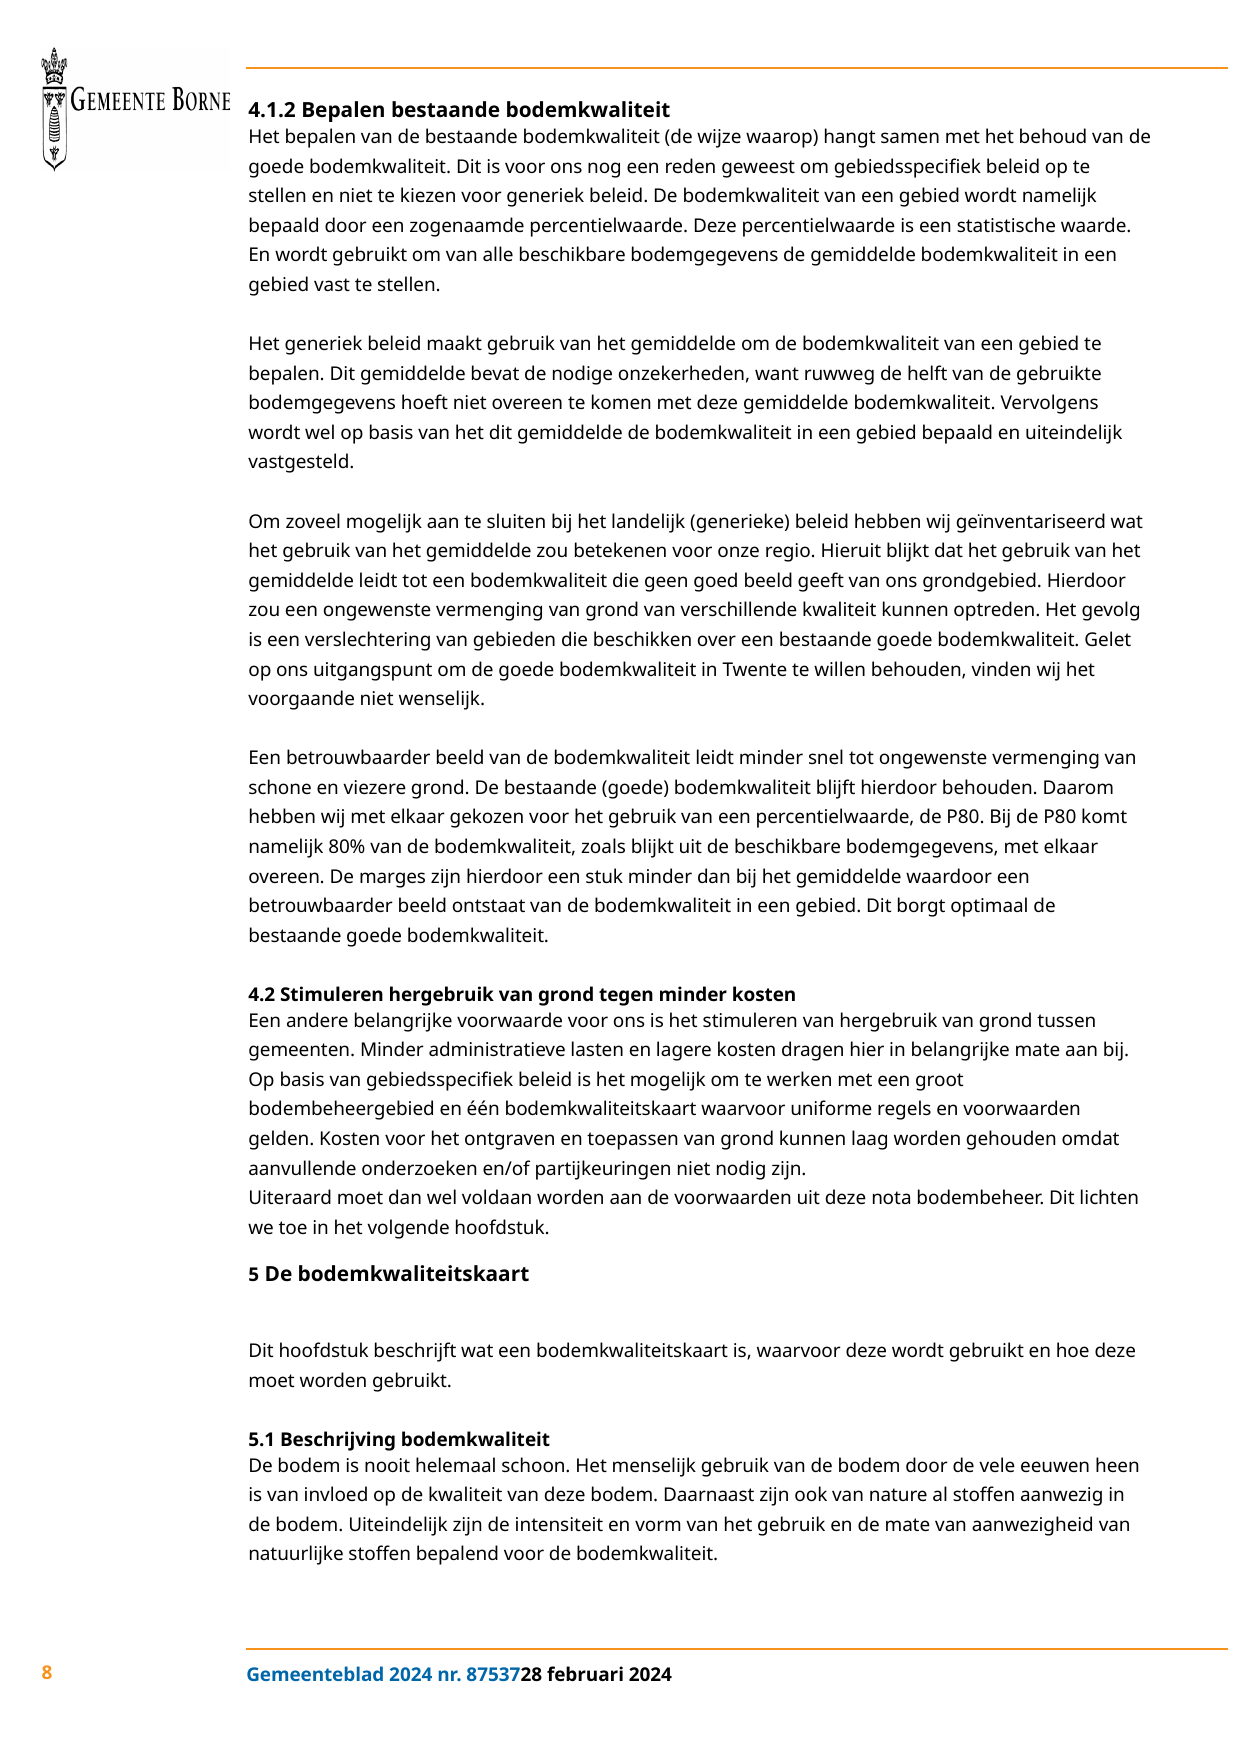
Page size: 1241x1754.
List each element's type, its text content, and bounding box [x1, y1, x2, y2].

text Een andere belangrijke voorwaarde voor ons is het stimuleren van hergebruik van grond tussen gemeenten. Minder administratieve lasten en lagere kosten dragen hier in belangrijke mate aan bij. Op basis van gebiedsspecifiek beleid is het mogelijk om te werken met een groot bodembeheergebied en één bodemkwaliteitskaart waarvoor uniforme regels en voorwaarden gelden. Kosten voor het ontgraven en toepassen van grond kunnen laag worden gehouden omdat aanvullende onderzoeken en/of partijkeuringen niet nodig zijn. [248, 1007, 1152, 1181]
text 5.1 Beschrijving bodemkwaliteit [248, 1426, 1152, 1452]
text 4.1.2 Bepalen bestaande bodemkwaliteit [248, 95, 1152, 123]
text Het bepalen van de bestaande bodemkwaliteit (de wijze waarop) hangt samen met het behoud van de goede bodemkwaliteit. Dit is voor ons nog een reden geweest om gebiedsspecifiek beleid op te stellen en niet te kiezen voor generiek beleid. De bodemkwaliteit van een gebied wordt namelijk bepaald door een zogenaamde percentielwaarde. Deze percentielwaarde is een statistische waarde. En wordt gebruikt om van alle beschikbare bodemgegevens de gemiddelde bodemkwaliteit in een gebied vast te stellen. [248, 123, 1152, 297]
text 4.2 Stimuleren hergebruik van grond tegen minder kosten [248, 981, 1152, 1007]
text Een betrouwbaarder beeld van de bodemkwaliteit leidt minder snel tot ongewenste vermenging van schone en viezere grond. De bestaande (goede) bodemkwaliteit blijft hierdoor behouden. Daarom hebben wij met elkaar gekozen voor het gebruik van een percentielwaarde, de P80. Bij de P80 komt namelijk 80% van de bodemkwaliteit, zoals blijkt uit de beschikbare bodemgegevens, met elkaar overeen. De marges zijn hierdoor een stuk minder dan bij het gemiddelde waardoor een betrouwbaarder beeld ontstaat van de bodemkwaliteit in een gebied. Dit borgt optimaal de bestaande goede bodemkwaliteit. [248, 744, 1152, 948]
picture [41, 47, 231, 172]
text Dit hoofdstuk beschrijft wat een bodemkwaliteitskaart is, waarvoor deze wordt gebruikt en hoe deze moet worden gebruikt. [248, 1337, 1152, 1393]
text 5 De bodemkwaliteitskaart [248, 1259, 1152, 1288]
text Om zoveel mogelijk aan te sluiten bij het landelijk (generieke) beleid hebben wij geïnventariseerd wat het gebruik van het gemiddelde zou betekenen voor onze regio. Hieruit blijkt dat het gebruik van het gemiddelde leidt tot een bodemkwaliteit die geen goed beeld geeft van ons grondgebied. Hierdoor zou een ongewenste vermenging van grond van verschillende kwaliteit kunnen optreden. Het gevolg is een verslechtering van gebieden die beschikken over een bestaande goede bodemkwaliteit. Gelet op ons uitgangspunt om de goede bodemkwaliteit in Twente te willen behouden, vinden wij het voorgaande niet wenselijk. [248, 508, 1152, 711]
text Het generiek beleid maakt gebruik van het gemiddelde om de bodemkwaliteit van een gebied te bepalen. Dit gemiddelde bevat de nodige onzekerheden, want ruwweg de helft van de gebruikte bodemgegevens hoeft niet overeen te komen met deze gemiddelde bodemkwaliteit. Vervolgens wordt wel op basis van het dit gemiddelde de bodemkwaliteit in een gebied bepaald en uiteindelijk vastgesteld. [248, 330, 1152, 474]
text Uiteraard moet dan wel voldaan worden aan de voorwaarden uit deze nota bodembeheer. Dit lichten we toe in het volgende hoofdstuk. [248, 1184, 1152, 1240]
text De bodem is nooit helemaal schoon. Het menselijk gebruik van de bodem door de vele eeuwen heen is van invloed op de kwaliteit van deze bodem. Daarnaast zijn ook van nature al stoffen aanwezig in de bodem. Uiteindelijk zijn de intensiteit en vorm van het gebruik en de mate van aanwezigheid van natuurlijke stoffen bepalend voor de bodemkwaliteit. [248, 1452, 1152, 1566]
